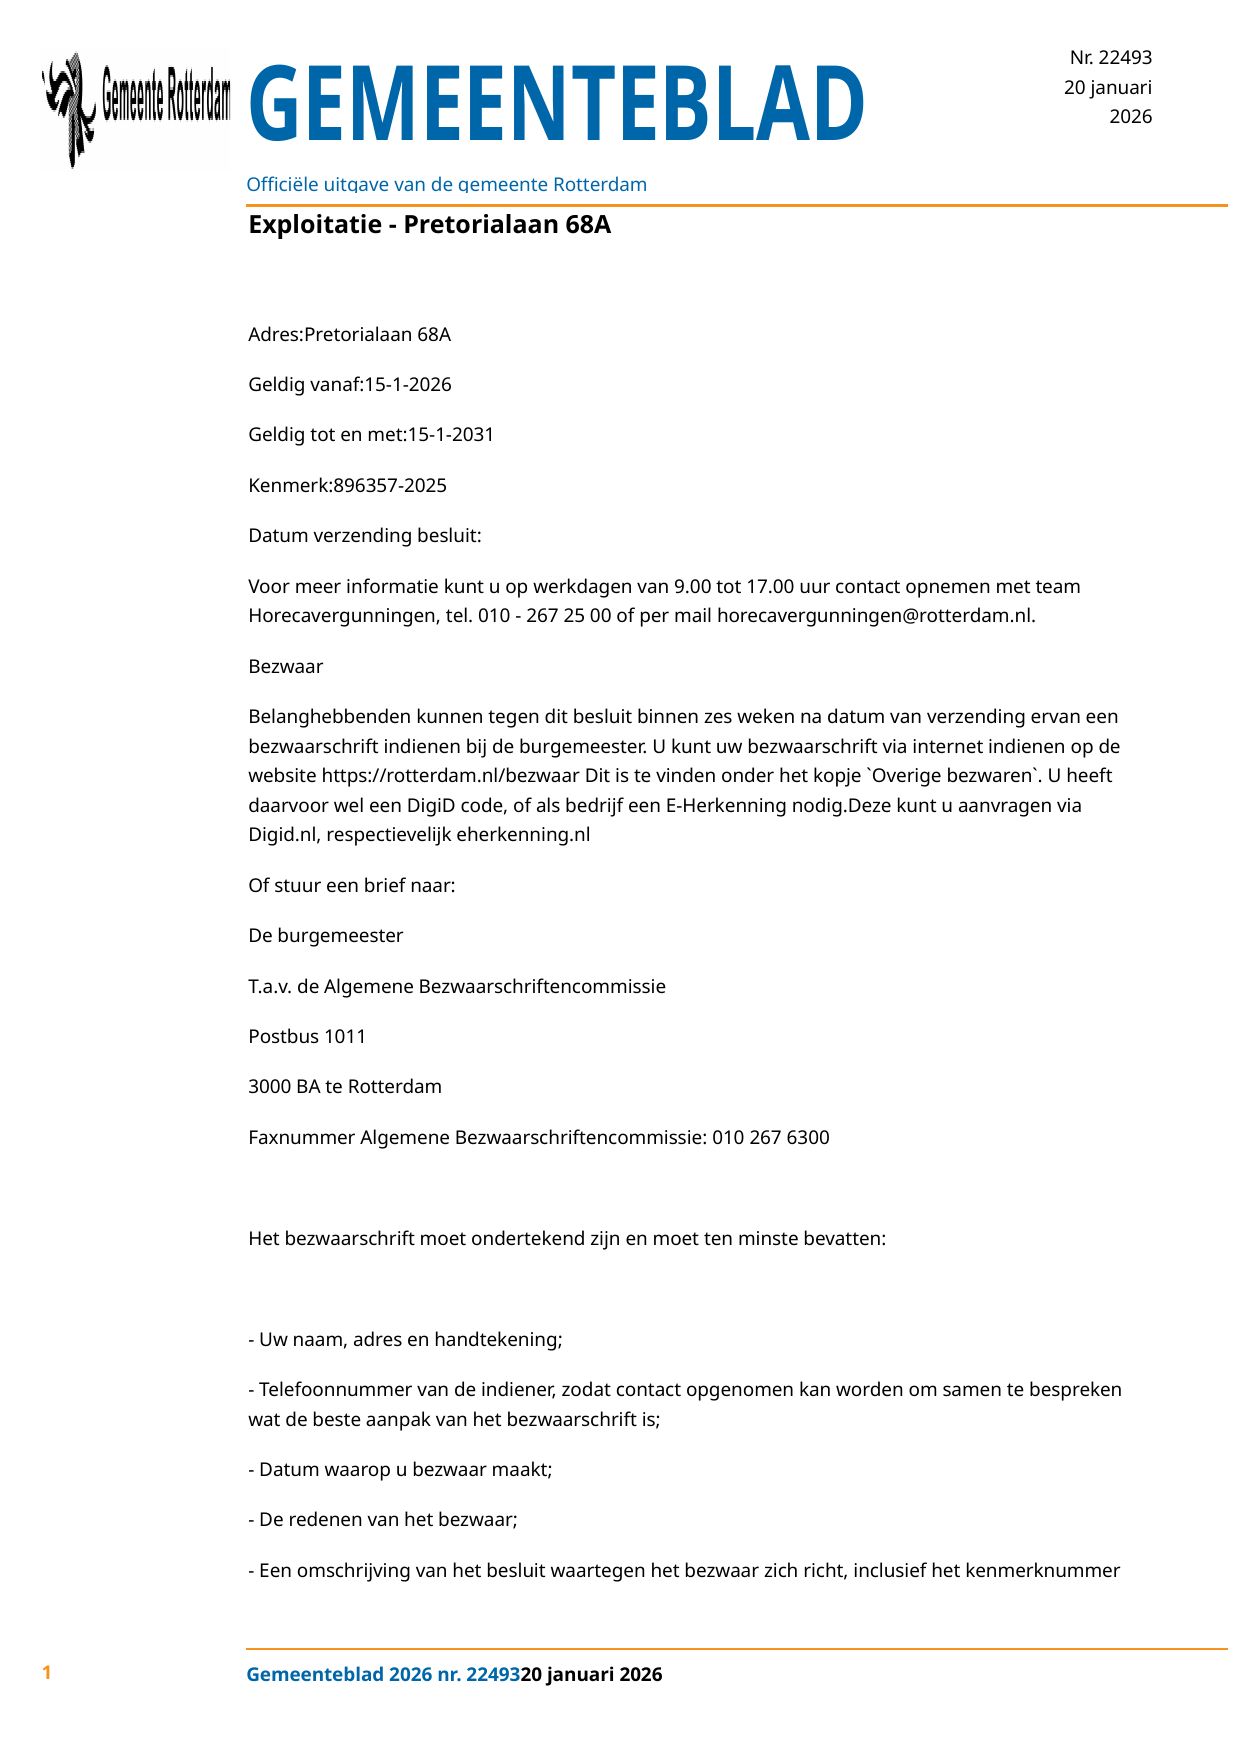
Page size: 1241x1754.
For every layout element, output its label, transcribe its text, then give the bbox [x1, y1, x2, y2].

text - De redenen van het bezwaar; [248, 1507, 1152, 1532]
text - Een omschrijving van het besluit waartegen het bezwaar zich richt, inclusief het kenmerknummer [248, 1557, 1152, 1583]
text Postbus 1011 [248, 1023, 1152, 1049]
text T.a.v. de Algemene Bezwaarschriftencommissie [248, 973, 1152, 998]
text Of stuur een brief naar: [248, 872, 1152, 898]
text Faxnummer Algemene Bezwaarschriftencommissie: 010 267 6300 [248, 1124, 1152, 1150]
text Adres:Pretorialaan 68A [248, 321, 1152, 346]
text Belanghebbenden kunnen tegen dit besluit binnen zes weken na datum van verzending ervan een bezwaarschrift indienen bij de burgemeester. U kunt uw bezwaarschrift via internet indienen op de website https://rotterdam.nl/bezwaar Dit is te vinden onder het kopje `Overige bezwaren`. U heeft daarvoor wel een DigiD code, of als bedrijf een E-Herkenning nodig.Deze kunt u aanvragen via Digid.nl, respectievelijk eherkenning.nl [248, 703, 1152, 847]
text Voor meer informatie kunt u op werkdagen van 9.00 tot 17.00 uur contact opnemen met team Horecavergunningen, tel. 010 - 267 25 00 of per mail horecavergunningen@rotterdam.nl. [248, 573, 1152, 628]
text Exploitatie - Pretorialaan 68A [248, 207, 1152, 241]
text Kenmerk:896357-2025 [248, 472, 1152, 498]
text Datum verzending besluit: [248, 522, 1152, 548]
text 3000 BA te Rotterdam [248, 1074, 1152, 1099]
text De burgemeester [248, 922, 1152, 948]
text Bezwaar [248, 653, 1152, 678]
text - Datum waarop u bezwaar maakt; [248, 1456, 1152, 1482]
text - Telefoonnummer van de indiener, zodat contact opgenomen kan worden om samen te bespreken wat de beste aanpak van het bezwaarschrift is; [248, 1376, 1152, 1431]
text Geldig tot en met:15-1-2031 [248, 422, 1152, 447]
text Geldig vanaf:15-1-2026 [248, 371, 1152, 397]
picture [41, 47, 231, 172]
text - Uw naam, adres en handtekening; [248, 1326, 1152, 1351]
text Het bezwaarschrift moet ondertekend zijn en moet ten minste bevatten: [248, 1225, 1152, 1251]
